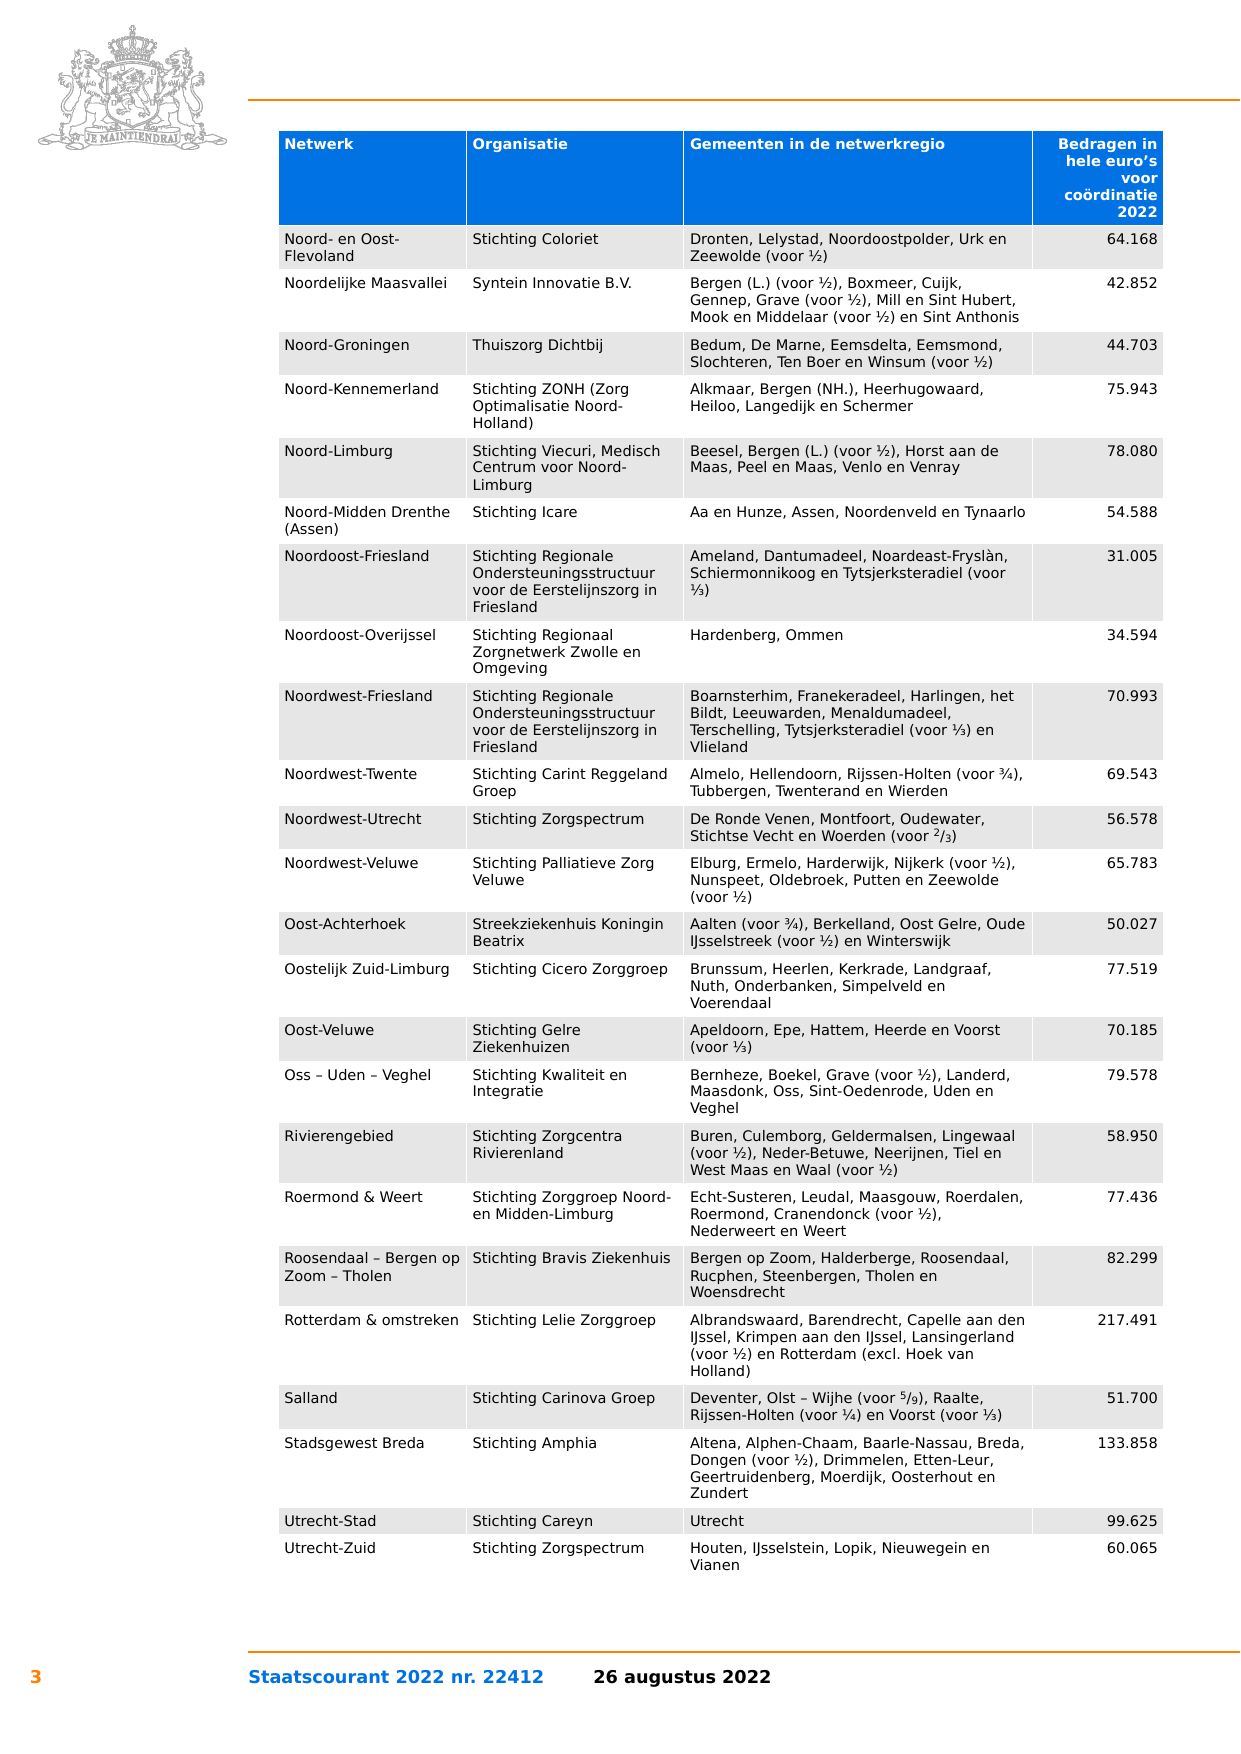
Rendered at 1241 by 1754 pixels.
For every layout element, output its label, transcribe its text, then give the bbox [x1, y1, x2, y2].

table_cell Noord-Kennemerland [279, 376, 466, 437]
table_cell Albrandswaard, Barendrecht, Capelle aan den IJssel, Krimpen aan den IJssel, Lansingerland (voor ½) en Rotterdam (excl. Hoek van Holland) [684, 1307, 1032, 1384]
table_cell Boarnsterhim, Franekeradeel, Harlingen, het Bildt, Leeuwarden, Menaldumadeel, Terschelling, Tytsjerksteradiel (voor ⅓) en Vlieland [684, 683, 1032, 760]
table_cell Stichting Viecuri, Medisch Centrum voor Noord-Limburg [467, 438, 683, 498]
table_cell Oostelijk Zuid-Limburg [279, 956, 466, 1016]
table_cell Aalten (voor ¾), Berkelland, Oost Gelre, Oude IJsselstreek (voor ½) en Winterswijk [684, 912, 1032, 955]
table_cell Noordoost-Friesland [279, 544, 466, 621]
table_cell 60.065 [1033, 1536, 1163, 1579]
table_cell Echt-Susteren, Leudal, Maasgouw, Roerdalen, Roermond, Cranendonck (voor ½), Nederweert en Weert [684, 1184, 1032, 1245]
table_cell Noord-Groningen [279, 332, 466, 375]
table_cell 44.703 [1033, 332, 1163, 375]
table_cell Stadsgewest Breda [279, 1430, 466, 1507]
table_cell Bedum, De Marne, Eemsdelta, Eemsmond, Slochteren, Ten Boer en Winsum (voor ½) [684, 332, 1032, 375]
table_cell Stichting Amphia [467, 1430, 683, 1507]
table_cell Oost-Achterhoek [279, 912, 466, 955]
table_cell Noord-Limburg [279, 438, 466, 498]
table_cell Noordelijke Maasvallei [279, 271, 466, 331]
table_cell Noord- en Oost-Flevoland [279, 226, 466, 269]
table_cell 58.950 [1033, 1123, 1163, 1183]
table_cell Stichting Carint Reggeland Groep [467, 761, 683, 805]
table_cell Oss – Uden – Veghel [279, 1062, 466, 1122]
table_cell Bergen op Zoom, Halderberge, Roosendaal, Rucphen, Steenbergen, Tholen en Woensdrecht [684, 1246, 1032, 1306]
table_cell Houten, IJsselstein, Lopik, Nieuwegein en Vianen [684, 1536, 1032, 1579]
table_cell Buren, Culemborg, Geldermalsen, Lingewaal (voor ½), Neder-Betuwe, Neerijnen, Tiel en West Maas en Waal (voor ½) [684, 1123, 1032, 1183]
table_cell Stichting Kwaliteit en Integratie [467, 1062, 683, 1122]
table_cell 99.625 [1033, 1508, 1163, 1534]
table_cell Noordwest-Twente [279, 761, 466, 805]
table_cell Stichting Cicero Zorggroep [467, 956, 683, 1016]
table_cell Hardenberg, Ommen [684, 622, 1032, 682]
table_cell Stichting Coloriet [467, 226, 683, 269]
table_cell Roosendaal – Bergen op Zoom – Tholen [279, 1246, 466, 1306]
table_cell Stichting Zorggroep Noord- en Midden-Limburg [467, 1184, 683, 1245]
table_cell Stichting Lelie Zorggroep [467, 1307, 683, 1384]
table_cell Stichting Icare [467, 499, 683, 542]
table_cell 54.588 [1033, 499, 1163, 542]
table_cell 34.594 [1033, 622, 1163, 682]
table_cell Altena, Alphen-Chaam, Baarle-Nassau, Breda, Dongen (voor ½), Drimmelen, Etten-Leur, Geertruidenberg, Moerdijk, Oosterhout en Zundert [684, 1430, 1032, 1507]
table_cell Oost-Veluwe [279, 1017, 466, 1061]
table_cell 75.943 [1033, 376, 1163, 437]
table_cell Utrecht-Zuid [279, 1536, 466, 1579]
table_cell Utrecht-Stad [279, 1508, 466, 1534]
table_cell 133.858 [1033, 1430, 1163, 1507]
table_cell 51.700 [1033, 1385, 1163, 1429]
table_cell 31.005 [1033, 544, 1163, 621]
table_header Netwerk [279, 131, 466, 225]
table_header Gemeenten in de netwerkregio [684, 131, 1032, 225]
table_cell Noordwest-Utrecht [279, 806, 466, 849]
picture [38, 25, 227, 150]
table_cell Stichting Regionale Ondersteuningsstructuur voor de Eerstelijnszorg in Friesland [467, 683, 683, 760]
table_cell Noordwest-Friesland [279, 683, 466, 760]
table_cell 79.578 [1033, 1062, 1163, 1122]
table_cell Bergen (L.) (voor ½), Boxmeer, Cuijk, Gennep, Grave (voor ½), Mill en Sint Hubert, Mook en Middelaar (voor ½) en Sint Anthonis [684, 271, 1032, 331]
table_cell 70.185 [1033, 1017, 1163, 1061]
table_cell Apeldoorn, Epe, Hattem, Heerde en Voorst (voor ⅓) [684, 1017, 1032, 1061]
table_cell Stichting Regionale Ondersteuningsstructuur voor de Eerstelijnszorg in Friesland [467, 544, 683, 621]
table_cell Noordoost-Overijssel [279, 622, 466, 682]
table_header Organisatie [467, 131, 683, 225]
table_cell Dronten, Lelystad, Noordoostpolder, Urk en Zeewolde (voor ½) [684, 226, 1032, 269]
table_cell 69.543 [1033, 761, 1163, 805]
table_cell Salland [279, 1385, 466, 1429]
table_cell 50.027 [1033, 912, 1163, 955]
table_cell Beesel, Bergen (L.) (voor ½), Horst aan de Maas, Peel en Maas, Venlo en Venray [684, 438, 1032, 498]
table_cell Aa en Hunze, Assen, Noordenveld en Tynaarlo [684, 499, 1032, 542]
table_cell Noord-Midden Drenthe (Assen) [279, 499, 466, 542]
table_cell Elburg, Ermelo, Harderwijk, Nijkerk (voor ½), Nunspeet, Oldebroek, Putten en Zeewolde (voor ½) [684, 850, 1032, 911]
table_cell Syntein Innovatie B.V. [467, 271, 683, 331]
table_cell Alkmaar, Bergen (NH.), Heerhugowaard, Heiloo, Langedijk en Schermer [684, 376, 1032, 437]
table_cell Stichting Bravis Ziekenhuis [467, 1246, 683, 1306]
table_cell Stichting Palliatieve Zorg Veluwe [467, 850, 683, 911]
table_cell Stichting Regionaal Zorgnetwerk Zwolle en Omgeving [467, 622, 683, 682]
table_cell Noordwest-Veluwe [279, 850, 466, 911]
table_cell Streekziekenhuis Koningin Beatrix [467, 912, 683, 955]
table_cell 64.168 [1033, 226, 1163, 269]
table_cell 56.578 [1033, 806, 1163, 849]
table_header Bedragen in hele euro’s voor coördinatie 2022 [1033, 131, 1163, 225]
table_cell Stichting ZONH (Zorg Optimalisatie Noord-Holland) [467, 376, 683, 437]
table_cell Rotterdam & omstreken [279, 1307, 466, 1384]
table_cell Deventer, Olst – Wijhe (voor 5/9), Raalte, Rijssen-Holten (voor ¼) en Voorst (voor ⅓) [684, 1385, 1032, 1429]
table_cell Brunssum, Heerlen, Kerkrade, Landgraaf, Nuth, Onderbanken, Simpelveld en Voerendaal [684, 956, 1032, 1016]
table_cell 77.519 [1033, 956, 1163, 1016]
table_cell Stichting Careyn [467, 1508, 683, 1534]
table_cell 78.080 [1033, 438, 1163, 498]
table_cell 65.783 [1033, 850, 1163, 911]
table_cell Roermond & Weert [279, 1184, 466, 1245]
table_cell 217.491 [1033, 1307, 1163, 1384]
table_cell Stichting Zorgspectrum [467, 806, 683, 849]
table_cell Thuiszorg Dichtbij [467, 332, 683, 375]
table_cell Rivierengebied [279, 1123, 466, 1183]
table_cell Stichting Zorgspectrum [467, 1536, 683, 1579]
table_cell Stichting Zorgcentra Rivierenland [467, 1123, 683, 1183]
table_cell Bernheze, Boekel, Grave (voor ½), Landerd, Maasdonk, Oss, Sint-Oedenrode, Uden en Veghel [684, 1062, 1032, 1122]
table_cell Stichting Carinova Groep [467, 1385, 683, 1429]
table_cell 70.993 [1033, 683, 1163, 760]
table_cell De Ronde Venen, Montfoort, Oudewater, Stichtse Vecht en Woerden (voor 2/3) [684, 806, 1032, 849]
table_cell Almelo, Hellendoorn, Rijssen-Holten (voor ¾), Tubbergen, Twenterand en Wierden [684, 761, 1032, 805]
table_cell 77.436 [1033, 1184, 1163, 1245]
table_cell 42.852 [1033, 271, 1163, 331]
table_cell 82.299 [1033, 1246, 1163, 1306]
table_cell Ameland, Dantumadeel, Noardeast-Fryslàn, Schiermonnikoog en Tytsjerksteradiel (voor ⅓) [684, 544, 1032, 621]
table_cell Stichting Gelre Ziekenhuizen [467, 1017, 683, 1061]
table_cell Utrecht [684, 1508, 1032, 1534]
